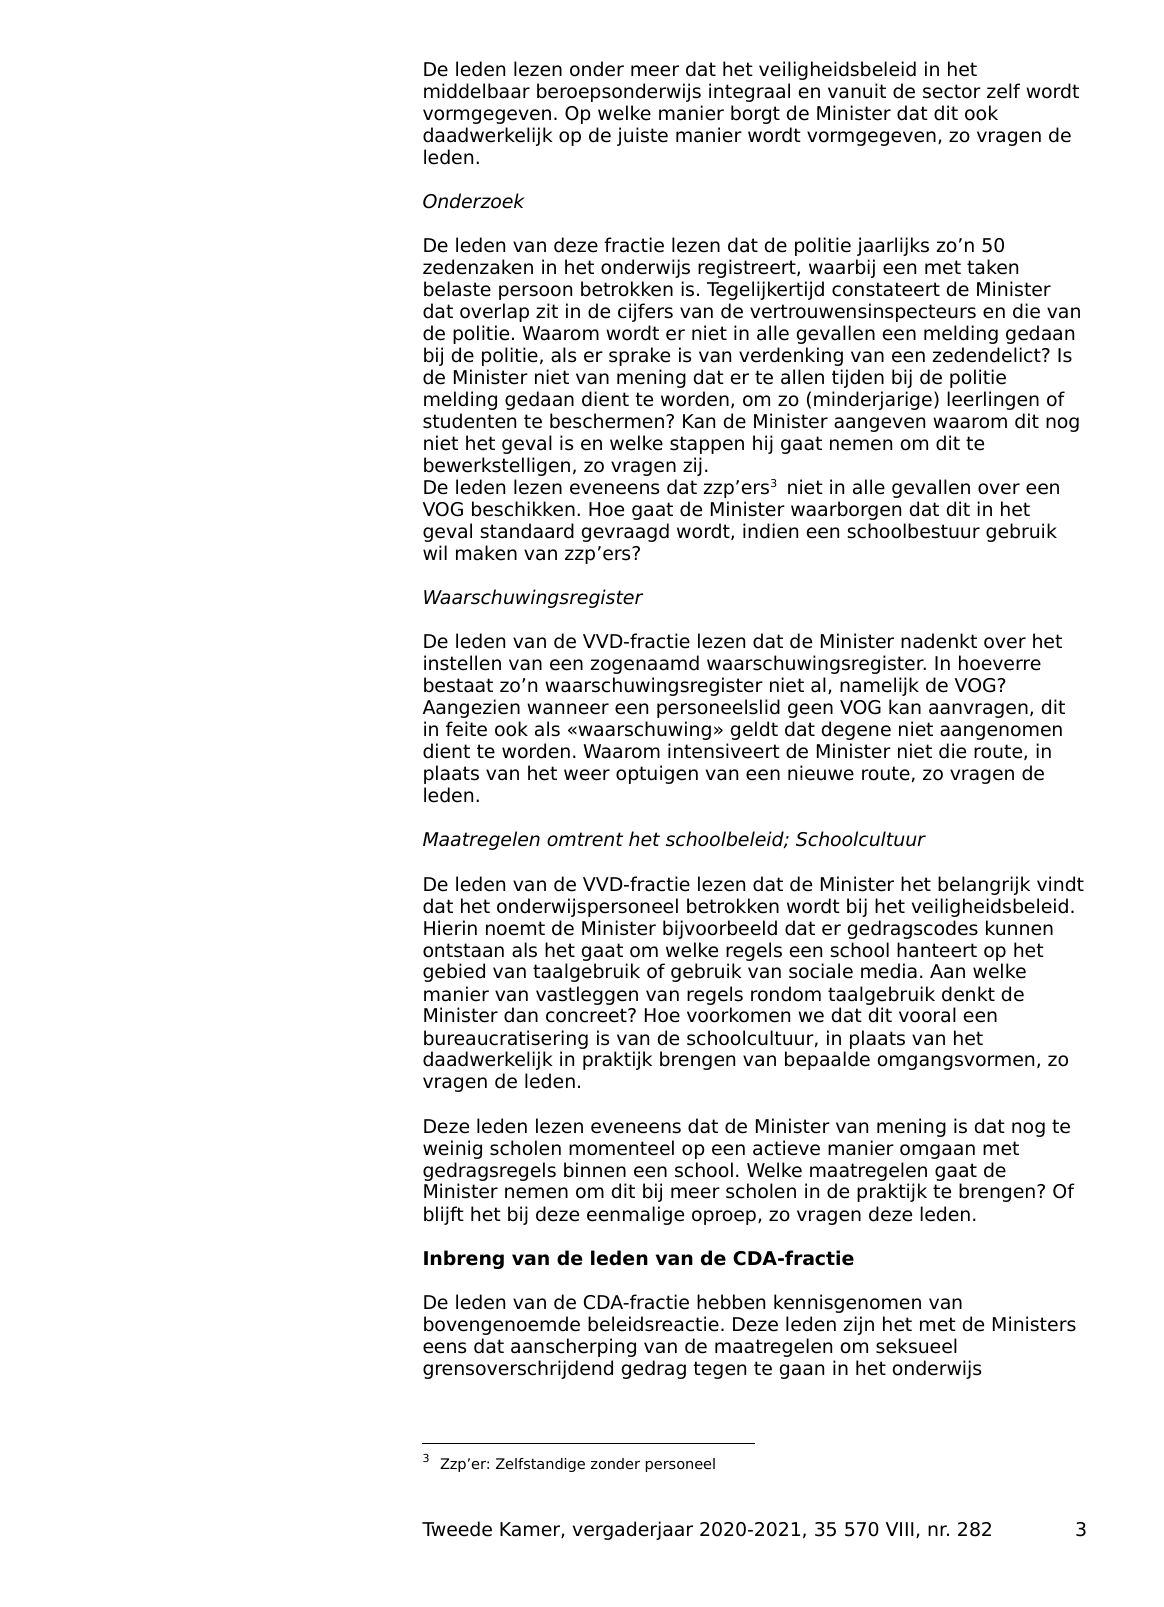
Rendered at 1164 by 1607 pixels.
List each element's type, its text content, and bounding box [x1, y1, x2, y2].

text De leden lezen eveneens dat zzp’ers niet in alle gevallen over een VOG beschikken. Hoe gaat de Minister waarborgen dat dit in het geval standaard gevraagd wordt, indien een schoolbestuur gebruik wil maken van zzp’ers? [422, 477, 1087, 565]
text De leden van de VVD-fractie lezen dat de Minister het belangrijk vindt dat het onderwijspersoneel betrokken wordt bij het veiligheidsbeleid. Hierin noemt de Minister bijvoorbeeld dat er gedragscodes kunnen ontstaan als het gaat om welke regels een school hanteert op het gebied van taalgebruik of gebruik van sociale media. Aan welke manier van vastleggen van regels rondom taalgebruik denkt de Minister dan concreet? Hoe voorkomen we dat dit vooral een bureaucratisering is van de schoolcultuur, in plaats van het daadwerkelijk in praktijk brengen van bepaalde omgangsvormen, zo vragen de leden. [422, 873, 1087, 1093]
text Deze leden lezen eveneens dat de Minister van mening is dat nog te weinig scholen momenteel op een actieve manier omgaan met gedragsregels binnen een school. Welke maatregelen gaat de Minister nemen om dit bij meer scholen in de praktijk te brengen? Of blijft het bij deze eenmalige oproep, zo vragen deze leden. [422, 1116, 1087, 1225]
text Zzp’er: Zelfstandige zonder personeel [422, 1452, 1087, 1474]
text De leden lezen onder meer dat het veiligheidsbeleid in het middelbaar beroepsonderwijs integraal en vanuit de sector zelf wordt vormgegeven. Op welke manier borgt de Minister dat dit ook daadwerkelijk op de juiste manier wordt vormgegeven, zo vragen de leden. [422, 59, 1087, 169]
subtitle Maatregelen omtrent het schoolbeleid; Schoolcultuur [422, 829, 1087, 851]
subtitle Waarschuwingsregister [422, 587, 1087, 609]
subtitle Inbreng van de leden van de CDA-fractie [422, 1248, 1087, 1269]
text De leden van deze fractie lezen dat de politie jaarlijks zo’n 50 zedenzaken in het onderwijs registreert, waarbij een met taken belaste persoon betrokken is. Tegelijkertijd constateert de Minister dat overlap zit in de cijfers van de vertrouwensinspecteurs en die van de politie. Waarom wordt er niet in alle gevallen een melding gedaan bij de politie, als er sprake is van verdenking van een zedendelict? Is de Minister niet van mening dat er te allen tijden bij de politie melding gedaan dient te worden, om zo (minderjarige) leerlingen of studenten te beschermen? Kan de Minister aangeven waarom dit nog niet het geval is en welke stappen hij gaat nemen om dit te bewerkstelligen, zo vragen zij. [422, 235, 1087, 477]
text De leden van de CDA-fractie hebben kennisgenomen van bovengenoemde beleidsreactie. Deze leden zijn het met de Ministers eens dat aanscherping van de maatregelen om seksueel grensoverschrijdend gedrag tegen te gaan in het onderwijs [422, 1292, 1087, 1380]
subtitle Onderzoek [422, 191, 1087, 213]
text De leden van de VVD-fractie lezen dat de Minister nadenkt over het instellen van een zogenaamd waarschuwingsregister. In hoeverre bestaat zo’n waarschuwingsregister niet al, namelijk de VOG? Aangezien wanneer een personeelslid geen VOG kan aanvragen, dit in feite ook als «waarschuwing» geldt dat degene niet aangenomen dient te worden. Waarom intensiveert de Minister niet die route, in plaats van het weer optuigen van een nieuwe route, zo vragen de leden. [422, 631, 1087, 807]
